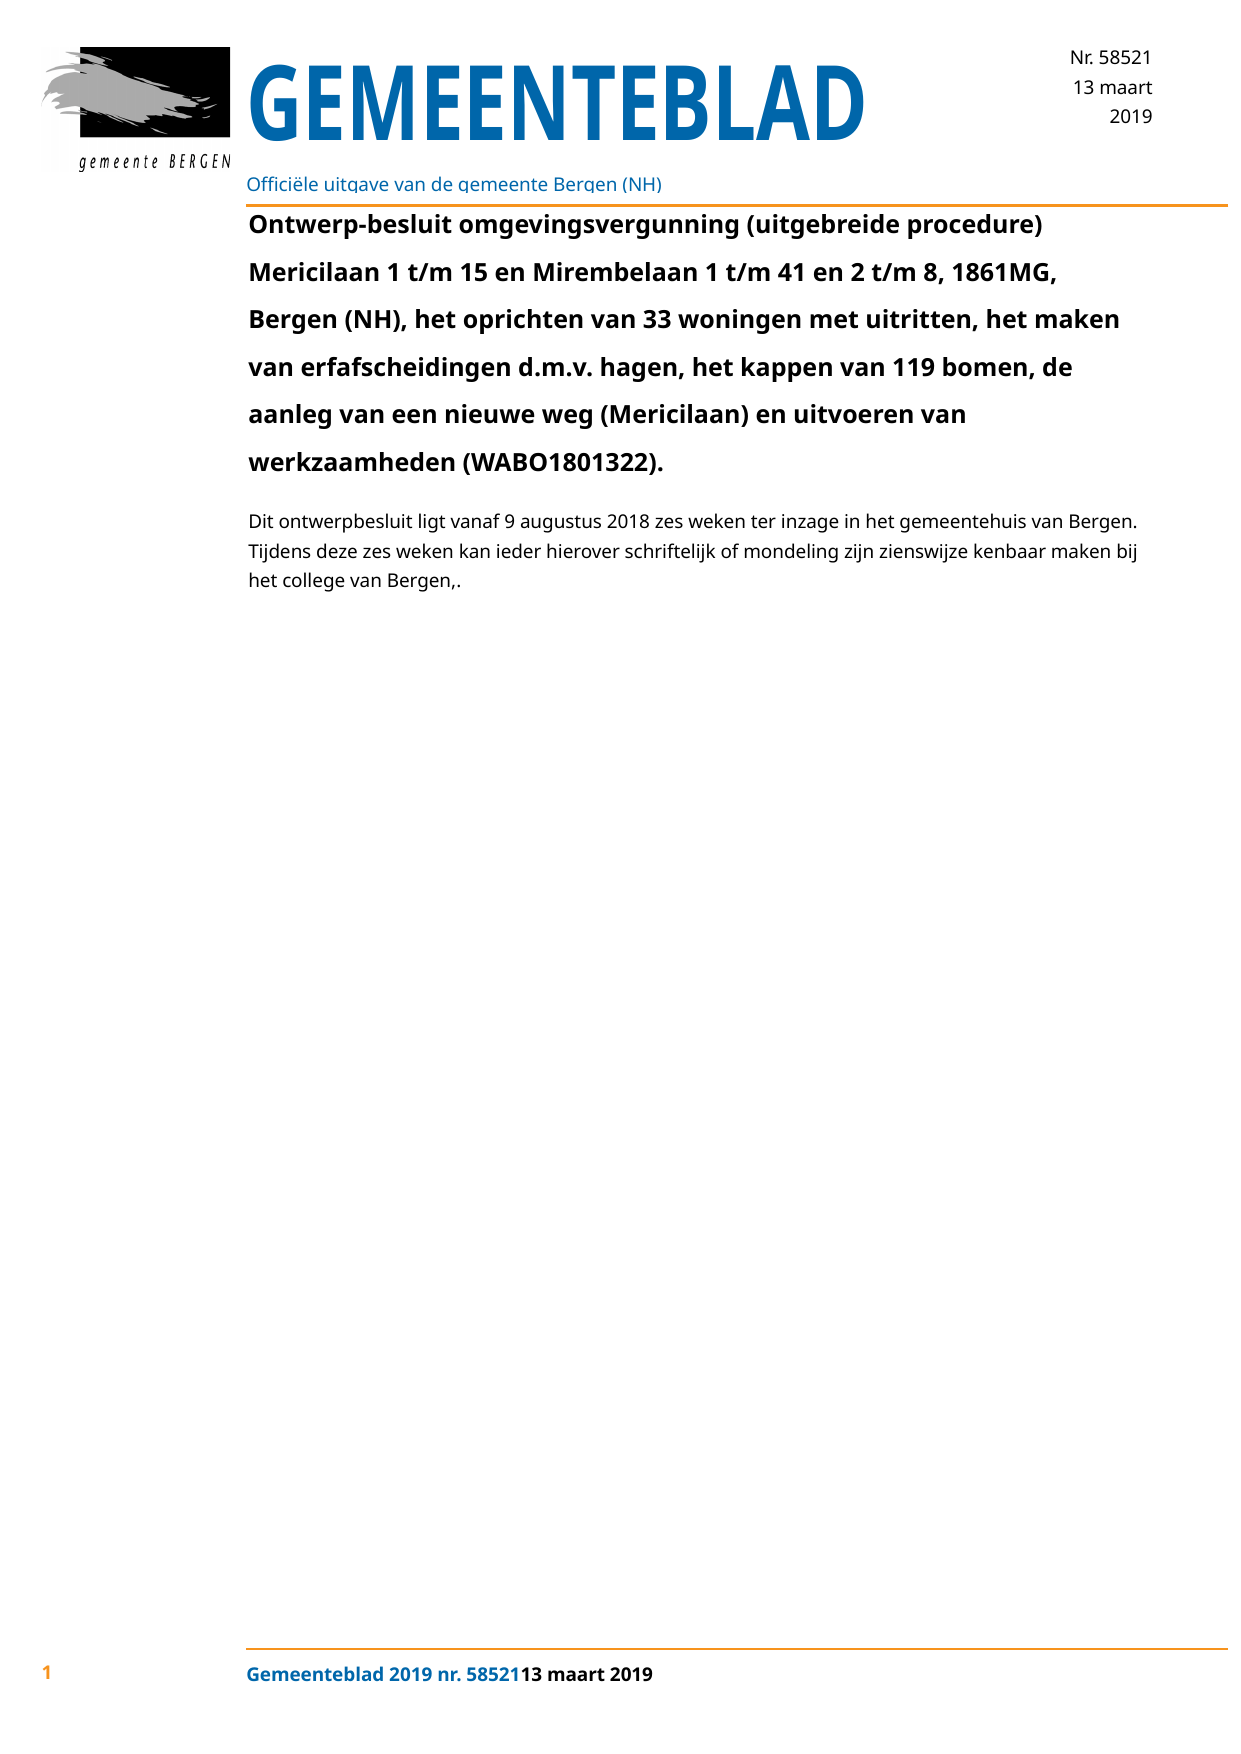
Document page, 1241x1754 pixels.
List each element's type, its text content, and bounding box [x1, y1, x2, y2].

picture [41, 47, 231, 172]
text Dit ontwerpbesluit ligt vanaf 9 augustus 2018 zes weken ter inzage in het gemeentehuis van Bergen. Tijdens deze zes weken kan ieder hierover schriftelijk of mondeling zijn zienswijze kenbaar maken bij het college van Bergen,. [248, 508, 1152, 593]
text Ontwerp-besluit omgevingsvergunning (uitgebreide procedure) Mericilaan 1 t/m 15 en Mirembelaan 1 t/m 41 en 2 t/m 8, 1861MG, Bergen (NH), het oprichten van 33 woningen met uitritten, het maken van erfafscheidingen d.m.v. hagen, het kappen van 119 bomen, de aanleg van een nieuwe weg (Mericilaan) en uitvoeren van werkzaamheden (WABO1801322). [248, 207, 1152, 479]
